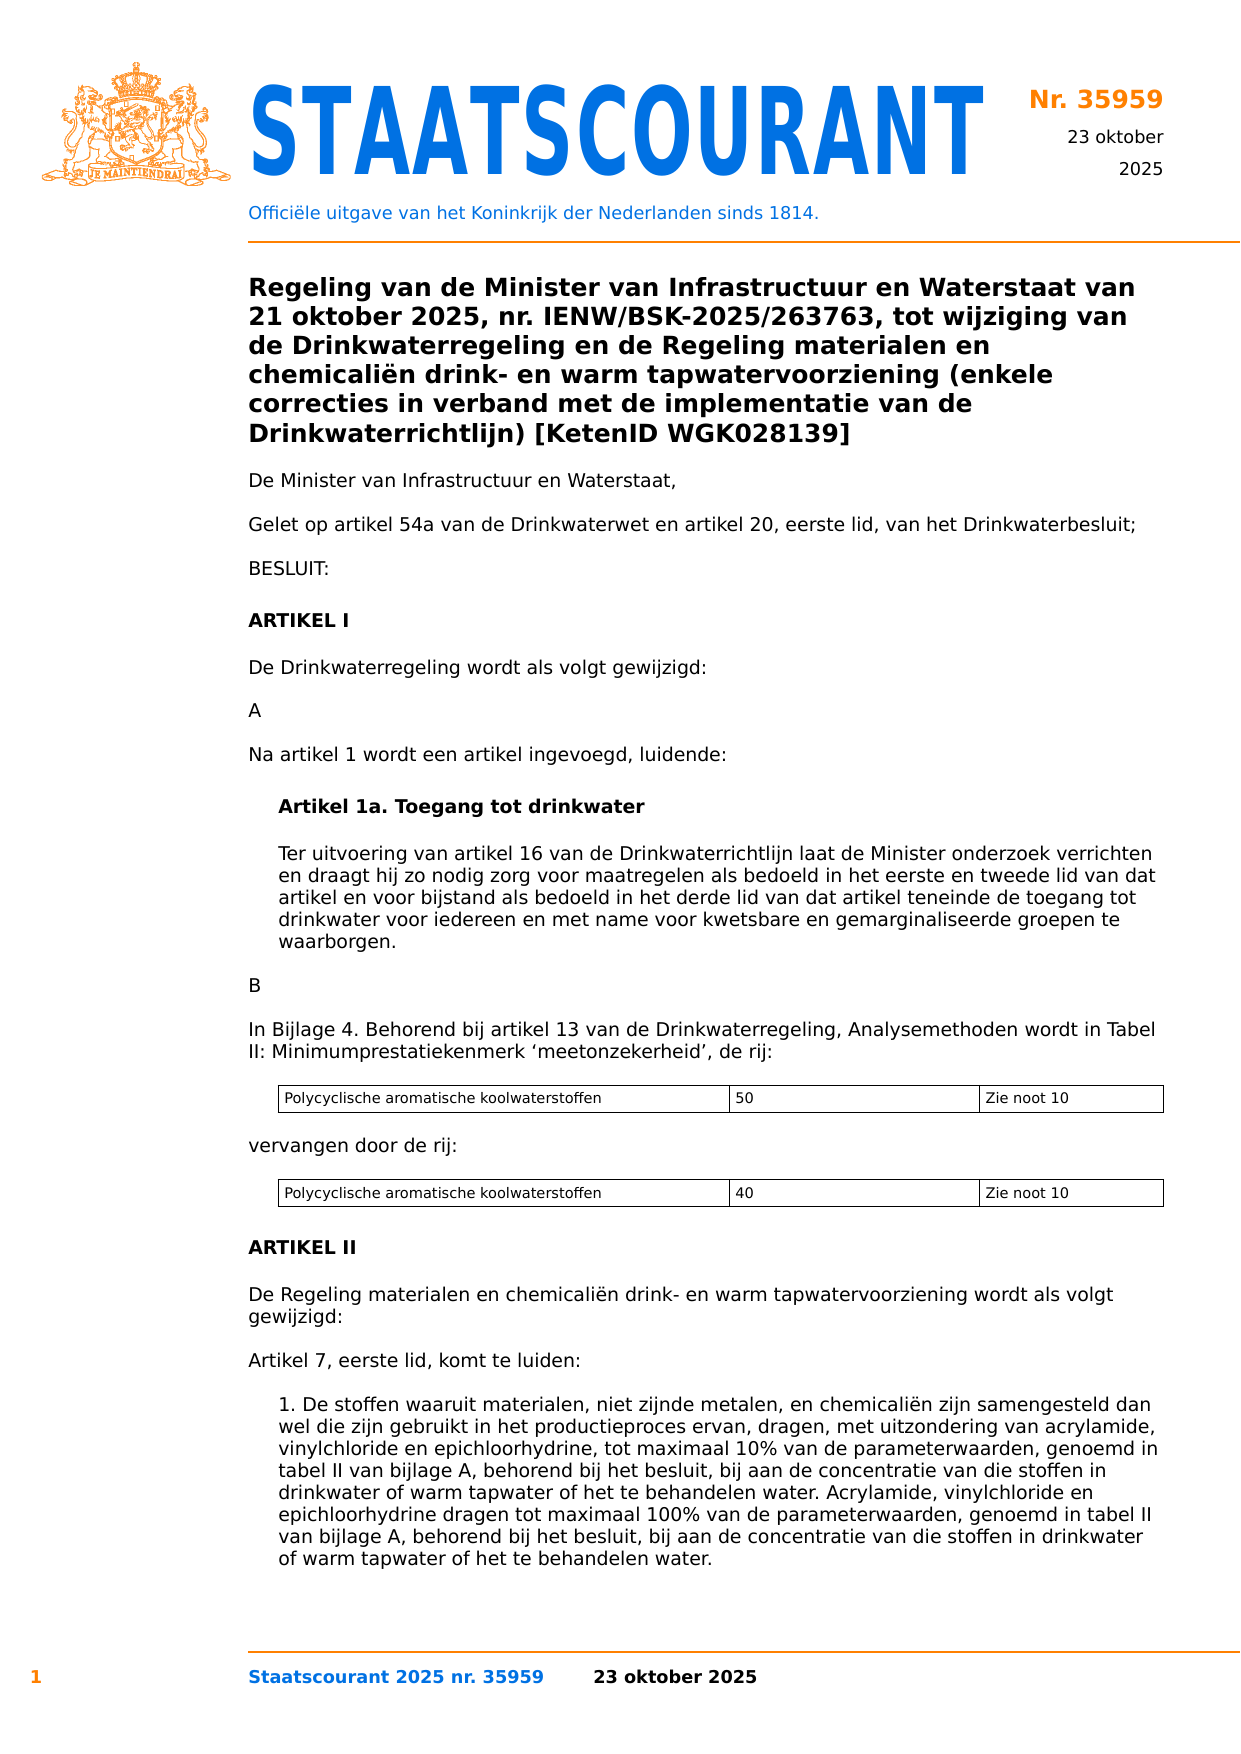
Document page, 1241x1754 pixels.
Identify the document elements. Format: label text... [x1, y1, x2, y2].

text vervangen door de rij: [248, 1135, 1163, 1157]
text Artikel 7, eerste lid, komt te luiden: [248, 1350, 1163, 1372]
subtitle ARTIKEL I [248, 609, 1163, 632]
subtitle Regeling van de Minister van Infrastructuur en Waterstaat van 21 oktober 2025, nr. IENW/BSK-2025/263763, tot wijziging van de Drinkwaterregeling en de Regeling materialen en chemicaliën drink- en warm tapwatervoorziening (enkele correcties in verband met de implementatie van de Drinkwaterrichtlijn) [KetenID WGK028139] [248, 273, 1163, 448]
table_header Polycyclische aromatische koolwaterstoffen [279, 1086, 729, 1112]
table_header STAATSCOURANT [248, 62, 998, 203]
table_header Zie noot 10 [980, 1180, 1163, 1206]
table_cell Officiële uitgave van het Koninkrijk der Nederlanden sinds 1814. [248, 203, 1240, 241]
table_cell 2025 [998, 153, 1240, 203]
table_header 40 [730, 1180, 979, 1206]
text De Minister van Infrastructuur en Waterstaat, [248, 470, 1163, 492]
text 1. De stoffen waaruit materialen, niet zijnde metalen, en chemicaliën zijn samengesteld dan wel die zijn gebruikt in het productieproces ervan, dragen, met uitzondering van acrylamide, vinylchloride en epichloorhydrine, tot maximaal 10% van de parameterwaarden, genoemd in tabel II van bijlage A, behorend bij het besluit, bij aan de concentratie van die stoffen in drinkwater of warm tapwater of het te behandelen water. Acrylamide, vinylchloride en epichloorhydrine dragen tot maximaal 100% van de parameterwaarden, genoemd in tabel II van bijlage A, behorend bij het besluit, bij aan de concentratie van die stoffen in drinkwater of warm tapwater of het te behandelen water. [278, 1394, 1163, 1570]
table_header Zie noot 10 [980, 1086, 1163, 1112]
text Na artikel 1 wordt een artikel ingevoegd, luidende: [248, 744, 1163, 766]
subtitle ARTIKEL II [248, 1237, 1163, 1259]
text Ter uitvoering van artikel 16 van de Drinkwaterrichtlijn laat de Minister onderzoek verrichten en draagt hij zo nodig zorg voor maatregelen als bedoeld in het eerste en tweede lid van dat artikel en voor bijstand als bedoeld in het derde lid van dat artikel teneinde de toegang tot drinkwater voor iedereen en met name voor kwetsbare en gemarginaliseerde groepen te waarborgen. [278, 843, 1163, 953]
text De Regeling materialen en chemicaliën drink- en warm tapwatervoorziening wordt als volgt gewijzigd: [248, 1284, 1163, 1328]
text Gelet op artikel 54a van de Drinkwaterwet en artikel 20, eerste lid, van het Drinkwaterbesluit; [248, 514, 1163, 536]
table_header 50 [730, 1086, 979, 1112]
subtitle Artikel 1a. Toegang tot drinkwater [278, 796, 1163, 818]
text De Drinkwaterregeling wordt als volgt gewijzigd: [248, 657, 1163, 678]
text BESLUIT: [248, 558, 1163, 579]
table_header Nr. 35959 [998, 62, 1240, 121]
table_header Polycyclische aromatische koolwaterstoffen [279, 1180, 729, 1206]
picture [41, 62, 231, 186]
table_header [25, 62, 248, 241]
text B [248, 975, 1163, 997]
text A [248, 700, 1163, 722]
text In Bijlage 4. Behorend bij artikel 13 van de Drinkwaterregeling, Analysemethoden wordt in Tabel II: Minimumprestatiekenmerk ‘meetonzekerheid’, de rij: [248, 1019, 1163, 1063]
table_cell 23 oktober [998, 121, 1240, 153]
